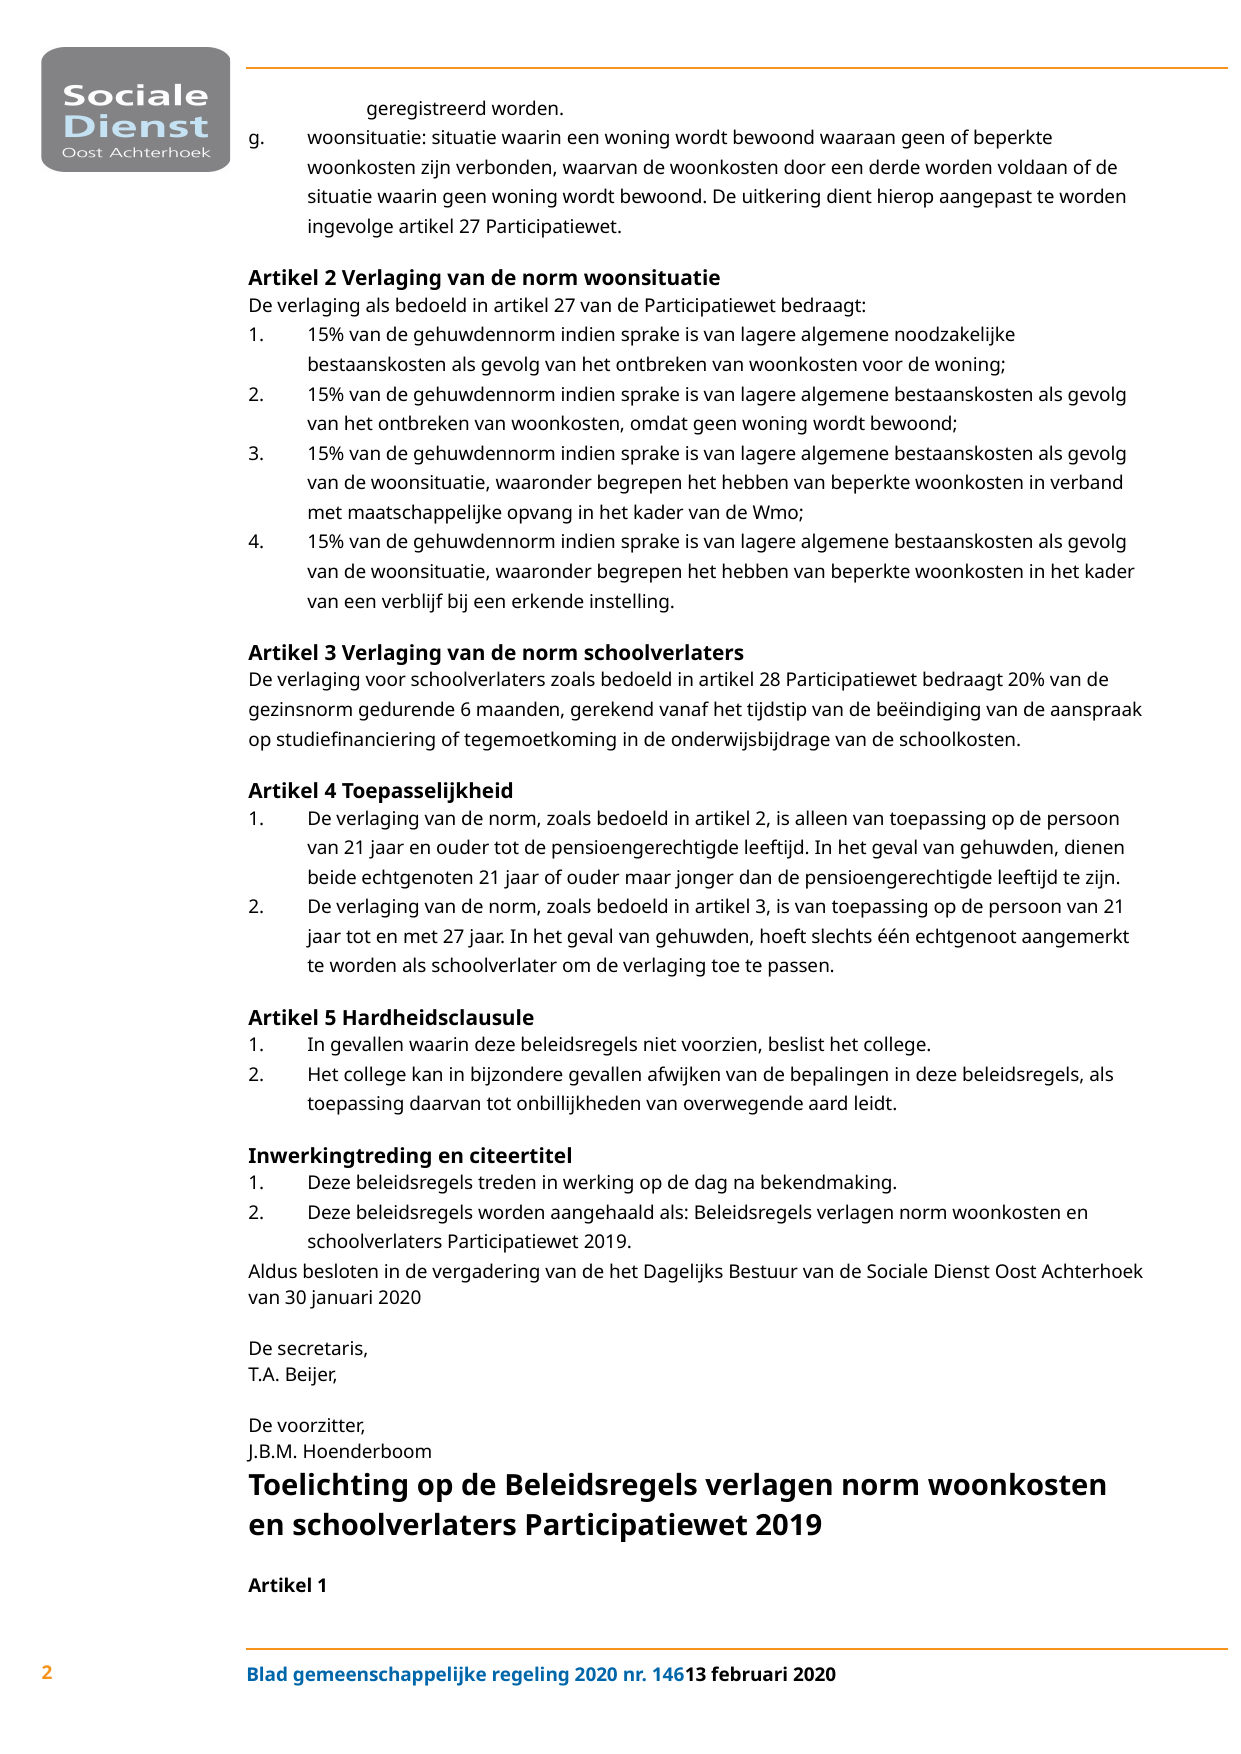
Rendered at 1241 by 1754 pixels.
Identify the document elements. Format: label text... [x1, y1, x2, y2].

text Artikel 3 Verlaging van de norm schoolverlaters [248, 638, 1152, 667]
text Artikel 5 Hardheidsclausule [248, 1003, 1152, 1031]
list 15% van de gehuwdennorm indien sprake is van lagere algemene noodzakelijke bestaanskosten als gevolg van het ontbreken van woonkosten voor de woning; [248, 322, 1152, 377]
text De secretaris, [248, 1335, 1152, 1361]
list De verlaging van de norm, zoals bedoeld in artikel 3, is van toepassing op de persoon van 21 jaar tot en met 27 jaar. In het geval van gehuwden, hoeft slechts één echtgenoot aangemerkt te worden als schoolverlater om de verlaging toe te passen. [248, 893, 1152, 978]
text T.A. Beijer, [248, 1361, 1152, 1387]
text Artikel 1 [248, 1573, 1152, 1598]
list Deze beleidsregels worden aangehaald als: Beleidsregels verlagen norm woonkosten en schoolverlaters Participatiewet 2019. [248, 1199, 1152, 1254]
list In gevallen waarin deze beleidsregels niet voorzien, beslist het college. [248, 1031, 1152, 1057]
text Artikel 2 Verlaging van de norm woonsituatie [248, 263, 1152, 292]
list geregistreerd worden. [307, 95, 1152, 121]
list 15% van de gehuwdennorm indien sprake is van lagere algemene bestaanskosten als gevolg van de woonsituatie, waaronder begrepen het hebben van beperkte woonkosten in verband met maatschappelijke opvang in het kader van de Wmo; [248, 440, 1152, 525]
text J.B.M. Hoenderboom [248, 1438, 1152, 1464]
text De verlaging als bedoeld in artikel 27 van de Participatiewet bedraagt: [248, 292, 1152, 318]
text Aldus besloten in de vergadering van de het Dagelijks Bestuur van de Sociale Dienst Oost Achterhoek van 30 januari 2020 [248, 1258, 1152, 1310]
list 15% van de gehuwdennorm indien sprake is van lagere algemene bestaanskosten als gevolg van het ontbreken van woonkosten, omdat geen woning wordt bewoond; [248, 381, 1152, 436]
text Inwerkingtreding en citeertitel [248, 1141, 1152, 1169]
list woonsituatie: situatie waarin een woning wordt bewoond waaraan geen of beperkte woonkosten zijn verbonden, waarvan de woonkosten door een derde worden voldaan of de situatie waarin geen woning wordt bewoond. De uitkering dient hierop aangepast te worden ingevolge artikel 27 Participatiewet. [248, 124, 1152, 239]
picture [41, 47, 231, 172]
list De verlaging van de norm, zoals bedoeld in artikel 2, is alleen van toepassing op de persoon van 21 jaar en ouder tot de pensioengerechtigde leeftijd. In het geval van gehuwden, dienen beide echtgenoten 21 jaar of ouder maar jonger dan de pensioengerechtigde leeftijd te zijn. [248, 805, 1152, 889]
text De voorzitter, [248, 1413, 1152, 1438]
list Het college kan in bijzondere gevallen afwijken van de bepalingen in deze beleidsregels, als toepassing daarvan tot onbillijkheden van overwegende aard leidt. [248, 1061, 1152, 1116]
list Deze beleidsregels treden in werking op de dag na bekendmaking. [248, 1169, 1152, 1195]
text Toelichting op de Beleidsregels verlagen norm woonkosten en schoolverlaters Participatiewet 2019 [248, 1464, 1152, 1543]
list 15% van de gehuwdennorm indien sprake is van lagere algemene bestaanskosten als gevolg van de woonsituatie, waaronder begrepen het hebben van beperkte woonkosten in het kader van een verblijf bij een erkende instelling. [248, 529, 1152, 613]
text De verlaging voor schoolverlaters zoals bedoeld in artikel 28 Participatiewet bedraagt 20% van de gezinsnorm gedurende 6 maanden, gerekend vanaf het tijdstip van de beëindiging van de aanspraak op studiefinanciering of tegemoetkoming in de onderwijsbijdrage van de schoolkosten. [248, 667, 1152, 752]
text Artikel 4 Toepasselijkheid [248, 776, 1152, 805]
